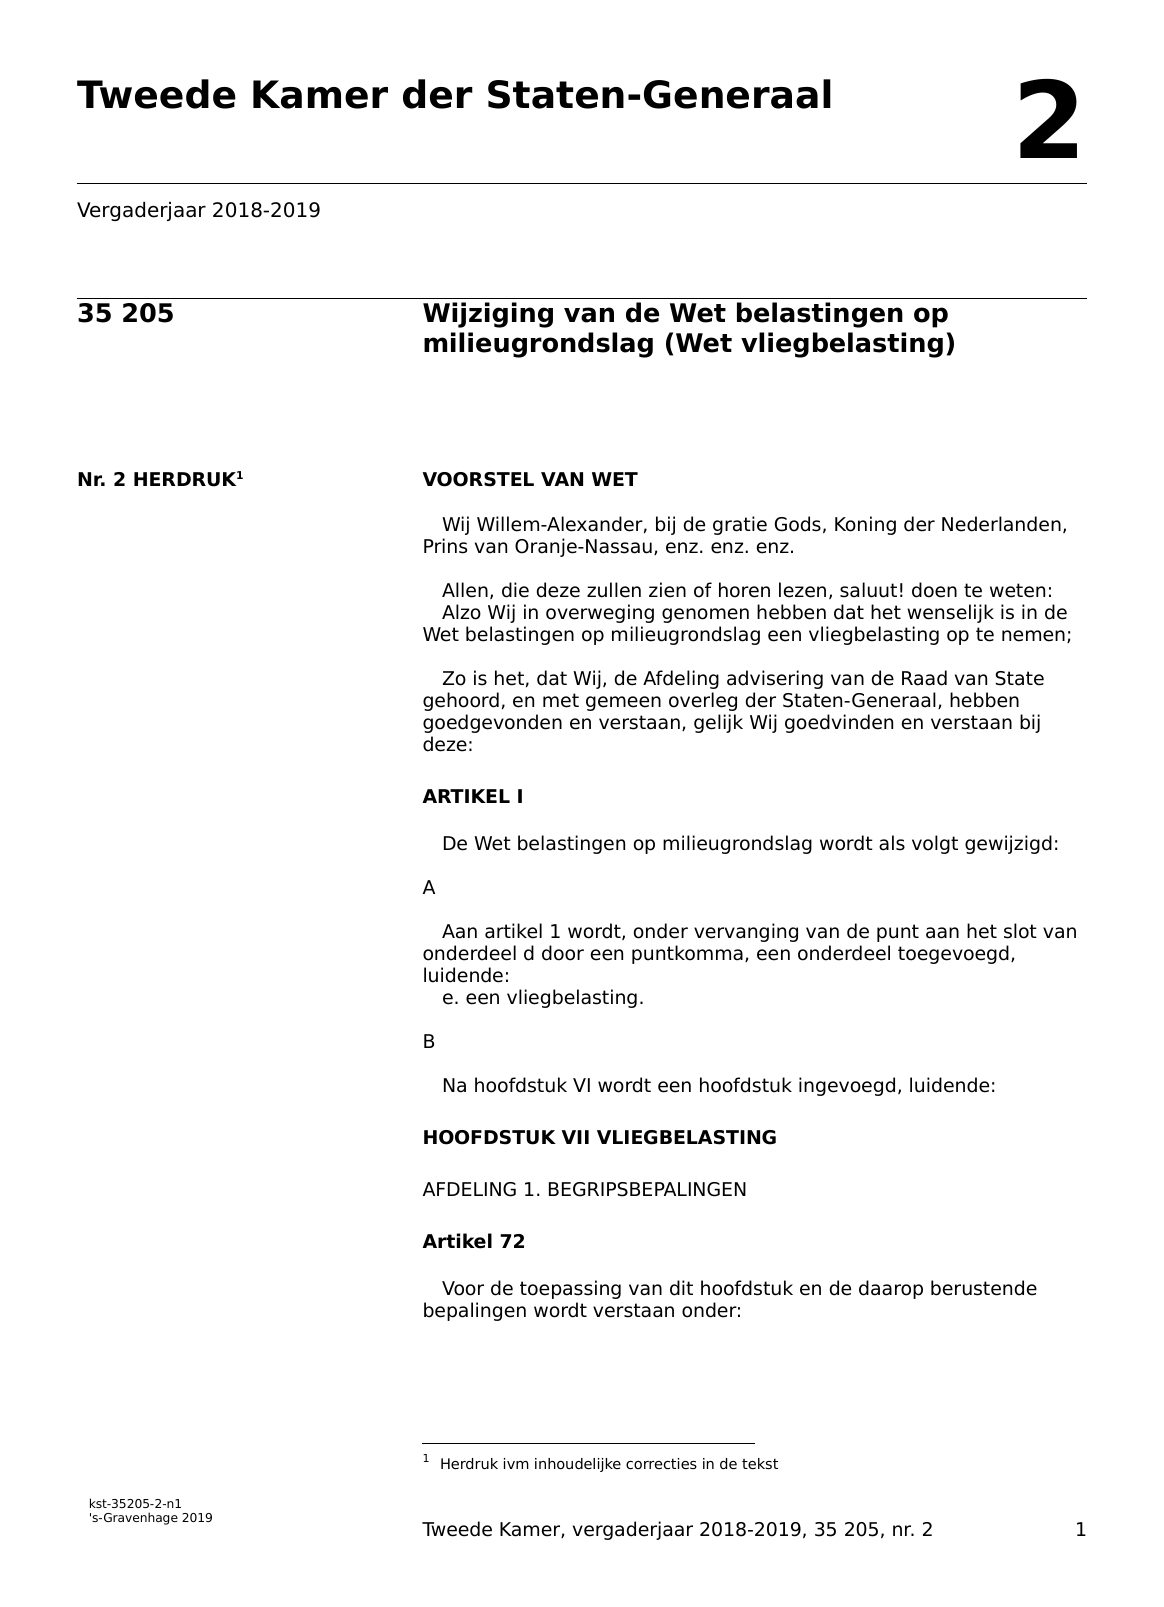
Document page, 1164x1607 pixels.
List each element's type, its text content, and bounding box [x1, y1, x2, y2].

text kst-35205-2-n1 [88, 1497, 323, 1511]
text Zo is het, dat Wij, de Afdeling advisering van de Raad van State gehoord, en met gemeen overleg der Staten-Generaal, hebben goedgevonden en verstaan, gelijk Wij goedvinden en verstaan bij deze: [422, 668, 1087, 756]
subtitle Nr. 2 HERDRUK VOORSTEL VAN WET [77, 469, 1087, 491]
subtitle 35 205 Wijziging van de Wet belastingen op milieugrondslag (Wet vliegbelasting) [77, 299, 1087, 358]
table_header 2 [886, 59, 1087, 183]
table_header Tweede Kamer der Staten-Generaal [77, 59, 886, 183]
text De Wet belastingen op milieugrondslag wordt als volgt gewijzigd: [422, 833, 1087, 855]
text Na hoofdstuk VI wordt een hoofdstuk ingevoegd, luidende: [422, 1075, 1087, 1097]
subtitle Artikel 72 [422, 1231, 1087, 1253]
subtitle ARTIKEL I [422, 786, 1087, 808]
text Wij Willem-Alexander, bij de gratie Gods, Koning der Nederlanden, Prins van Oranje-Nassau, enz. enz. enz. [422, 513, 1087, 557]
text Allen, die deze zullen zien of horen lezen, saluut! doen te weten: [422, 580, 1087, 602]
text A [422, 877, 1087, 899]
table_cell Vergaderjaar 2018-2019 [77, 184, 1087, 298]
text Herdruk ivm inhoudelijke correcties in de tekst [422, 1452, 1087, 1474]
text Alzo Wij in overweging genomen hebben dat het wenselijk is in de Wet belastingen op milieugrondslag een vliegbelasting op te nemen; [422, 602, 1087, 646]
text Aan artikel 1 wordt, onder vervanging van de punt aan het slot van onderdeel d door een puntkomma, een onderdeel toegevoegd, luidende: [422, 921, 1087, 987]
subtitle HOOFDSTUK VII VLIEGBELASTING [422, 1127, 1087, 1149]
subtitle AFDELING 1. BEGRIPSBEPALINGEN [422, 1179, 1087, 1201]
text Voor de toepassing van dit hoofdstuk en de daarop berustende bepalingen wordt verstaan onder: [422, 1278, 1087, 1322]
text B [422, 1031, 1087, 1053]
text 's-Gravenhage 2019 [88, 1511, 323, 1525]
text e. een vliegbelasting. [422, 987, 1087, 1009]
